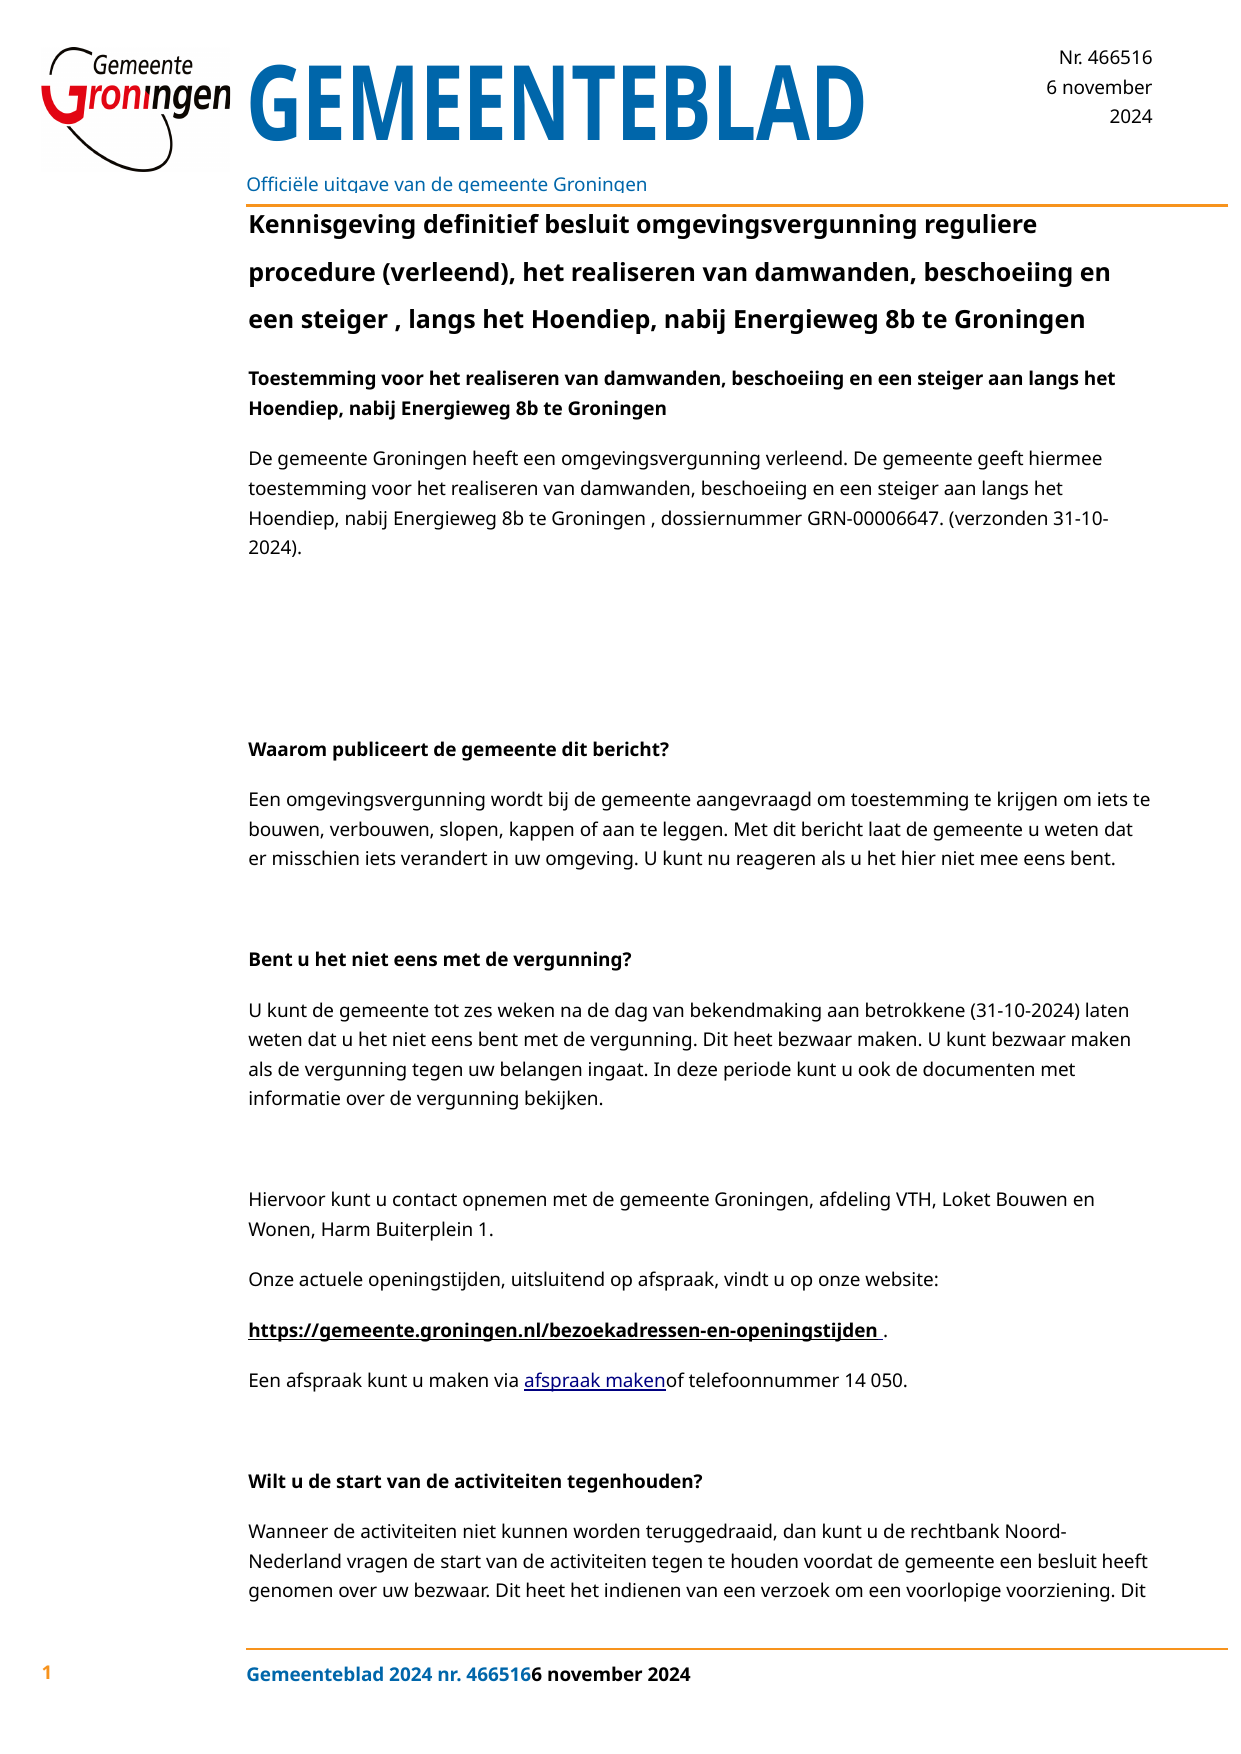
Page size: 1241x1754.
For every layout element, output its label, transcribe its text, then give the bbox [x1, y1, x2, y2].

picture [41, 47, 231, 172]
text Kennisgeving definitief besluit omgevingsvergunning reguliere procedure (verleend), het realiseren van damwanden, beschoeiing en een steiger , langs het Hoendiep, nabij Energieweg 8b te Groningen [248, 207, 1152, 336]
text Waarom publiceert de gemeente dit bericht? [248, 736, 1152, 762]
text Bent u het niet eens met de vergunning? [248, 946, 1152, 972]
text U kunt de gemeente tot zes weken na de dag van bekendmaking aan betrokkene (31-10-2024) laten weten dat u het niet eens bent met de vergunning. Dit heet bezwaar maken. U kunt bezwaar maken als de vergunning tegen uw belangen ingaat. In deze periode kunt u ook de documenten met informatie over de vergunning bekijken. [248, 997, 1152, 1111]
text Wilt u de start van de activiteiten tegenhouden? [248, 1468, 1152, 1494]
text Toestemming voor het realiseren van damwanden, beschoeiing en een steiger aan langs het Hoendiep, nabij Energieweg 8b te Groningen [248, 366, 1152, 421]
text Een afspraak kunt u maken via afspraak makenof telefoonnummer 14 050. [248, 1367, 1152, 1393]
text Hiervoor kunt u contact opnemen met de gemeente Groningen, afdeling VTH, Loket Bouwen en Wonen, Harm Buiterplein 1. [248, 1186, 1152, 1242]
text https://gemeente.groningen.nl/bezoekadressen-en-openingstijden . [248, 1317, 1152, 1342]
text Wanneer de activiteiten niet kunnen worden teruggedraaid, dan kunt u de rechtbank Noord-Nederland vragen de start van de activiteiten tegen te houden voordat de gemeente een besluit heeft genomen over uw bezwaar. Dit heet het indienen van een verzoek om een voorlopige voorziening. Dit [248, 1518, 1152, 1603]
text Een omgevingsvergunning wordt bij de gemeente aangevraagd om toestemming te krijgen om iets te bouwen, verbouwen, slopen, kappen of aan te leggen. Met dit bericht laat de gemeente u weten dat er misschien iets verandert in uw omgeving. U kunt nu reageren als u het hier niet mee eens bent. [248, 786, 1152, 871]
text De gemeente Groningen heeft een omgevingsvergunning verleend. De gemeente geeft hiermee toestemming voor het realiseren van damwanden, beschoeiing en een steiger aan langs het Hoendiep, nabij Energieweg 8b te Groningen , dossiernummer GRN-00006647. (verzonden 31-10-2024). [248, 446, 1152, 560]
text Onze actuele openingstijden, uitsluitend op afspraak, vindt u op onze website: [248, 1266, 1152, 1292]
